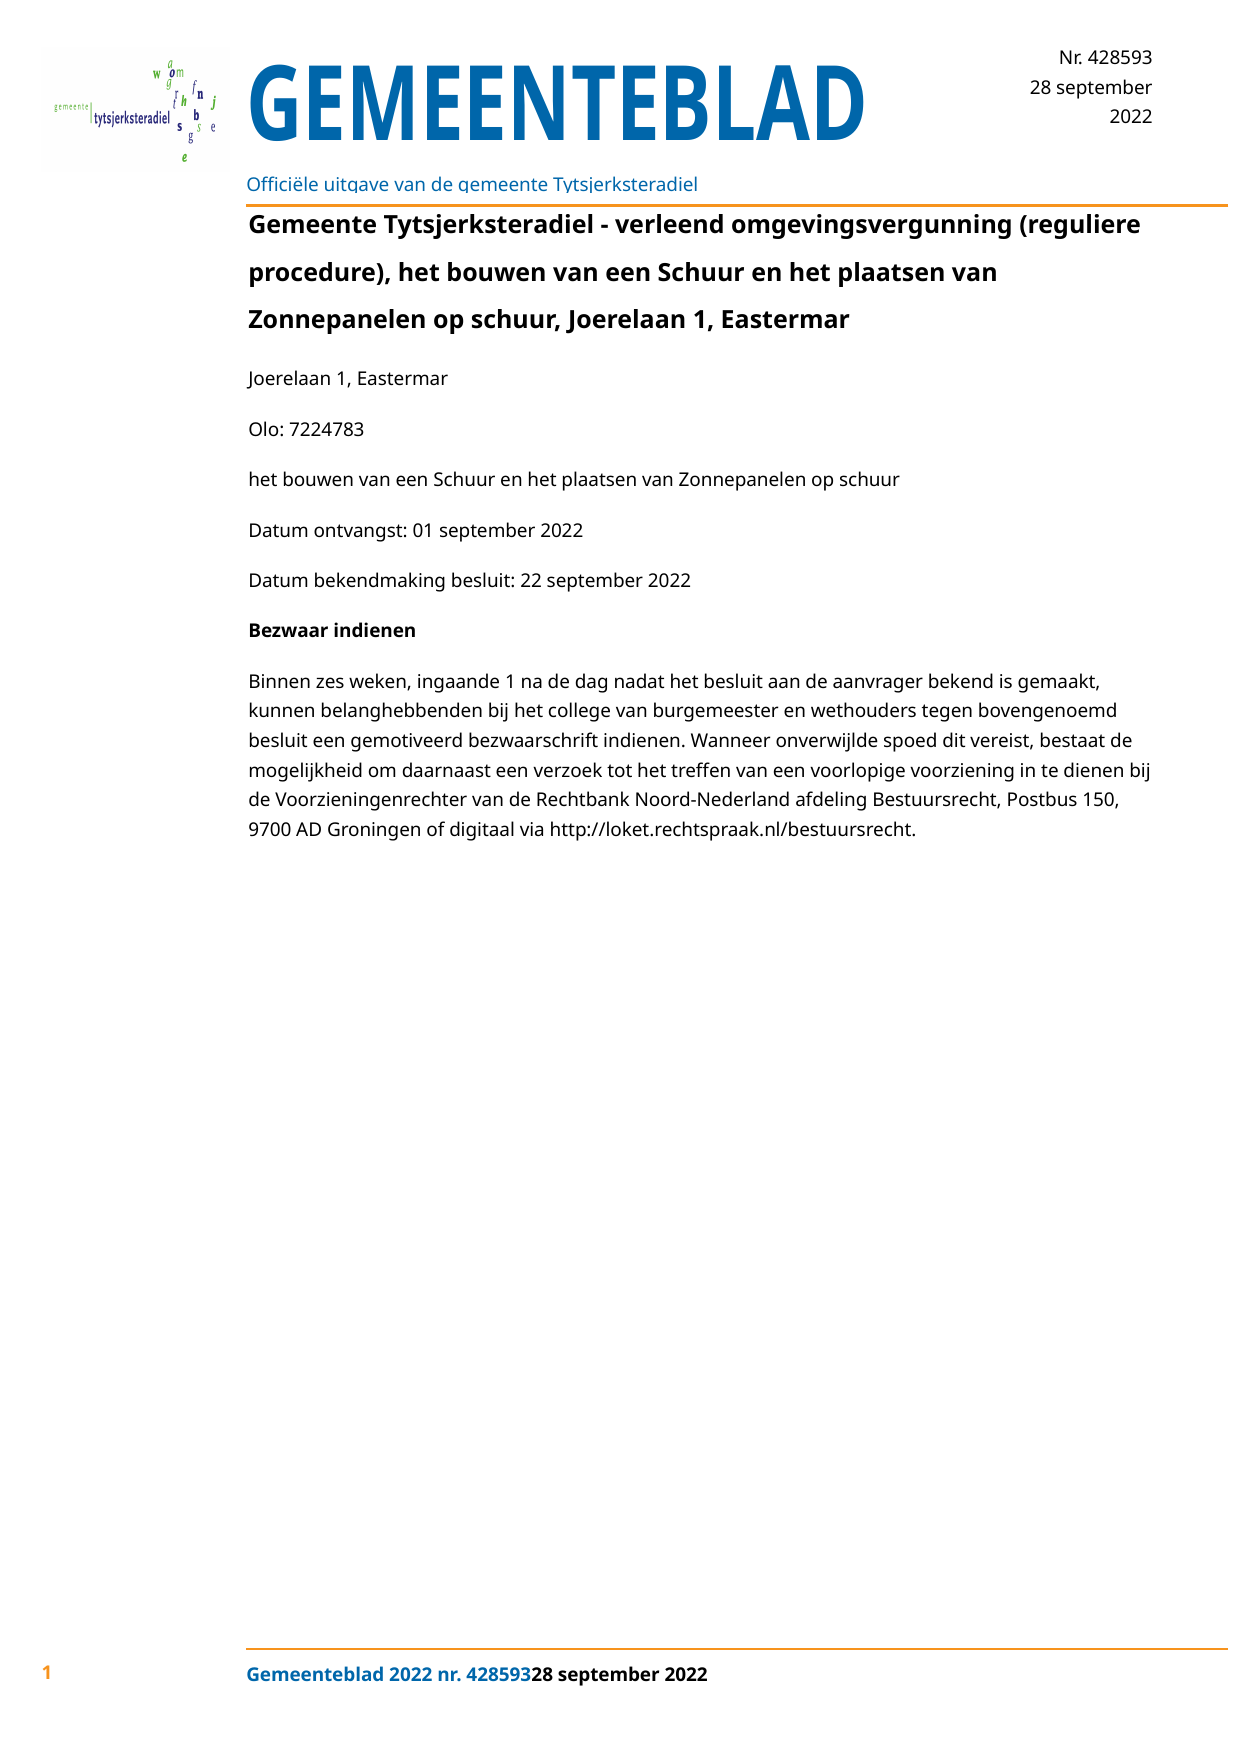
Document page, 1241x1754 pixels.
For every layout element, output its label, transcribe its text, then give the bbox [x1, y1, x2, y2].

text Gemeente Tytsjerksteradiel - verleend omgevingsvergunning (reguliere procedure), het bouwen van een Schuur en het plaatsen van Zonnepanelen op schuur, Joerelaan 1, Eastermar [248, 207, 1152, 336]
picture [41, 47, 231, 172]
text Datum bekendmaking besluit: 22 september 2022 [248, 567, 1152, 593]
text Binnen zes weken, ingaande 1 na de dag nadat het besluit aan de aanvrager bekend is gemaakt, kunnen belanghebbenden bij het college van burgemeester en wethouders tegen bovengenoemd besluit een gemotiveerd bezwaarschrift indienen. Wanneer onverwijlde spoed dit vereist, bestaat de mogelijkheid om daarnaast een verzoek tot het treffen van een voorlopige voorziening in te dienen bij de Voorzieningenrechter van de Rechtbank Noord-Nederland afdeling Bestuursrecht, Postbus 150, 9700 AD Groningen of digitaal via http://loket.rechtspraak.nl/bestuursrecht. [248, 668, 1152, 842]
text het bouwen van een Schuur en het plaatsen van Zonnepanelen op schuur [248, 466, 1152, 492]
text Bezwaar indienen [248, 618, 1152, 643]
text Joerelaan 1, Eastermar [248, 366, 1152, 391]
text Datum ontvangst: 01 september 2022 [248, 517, 1152, 542]
text Olo: 7224783 [248, 416, 1152, 442]
